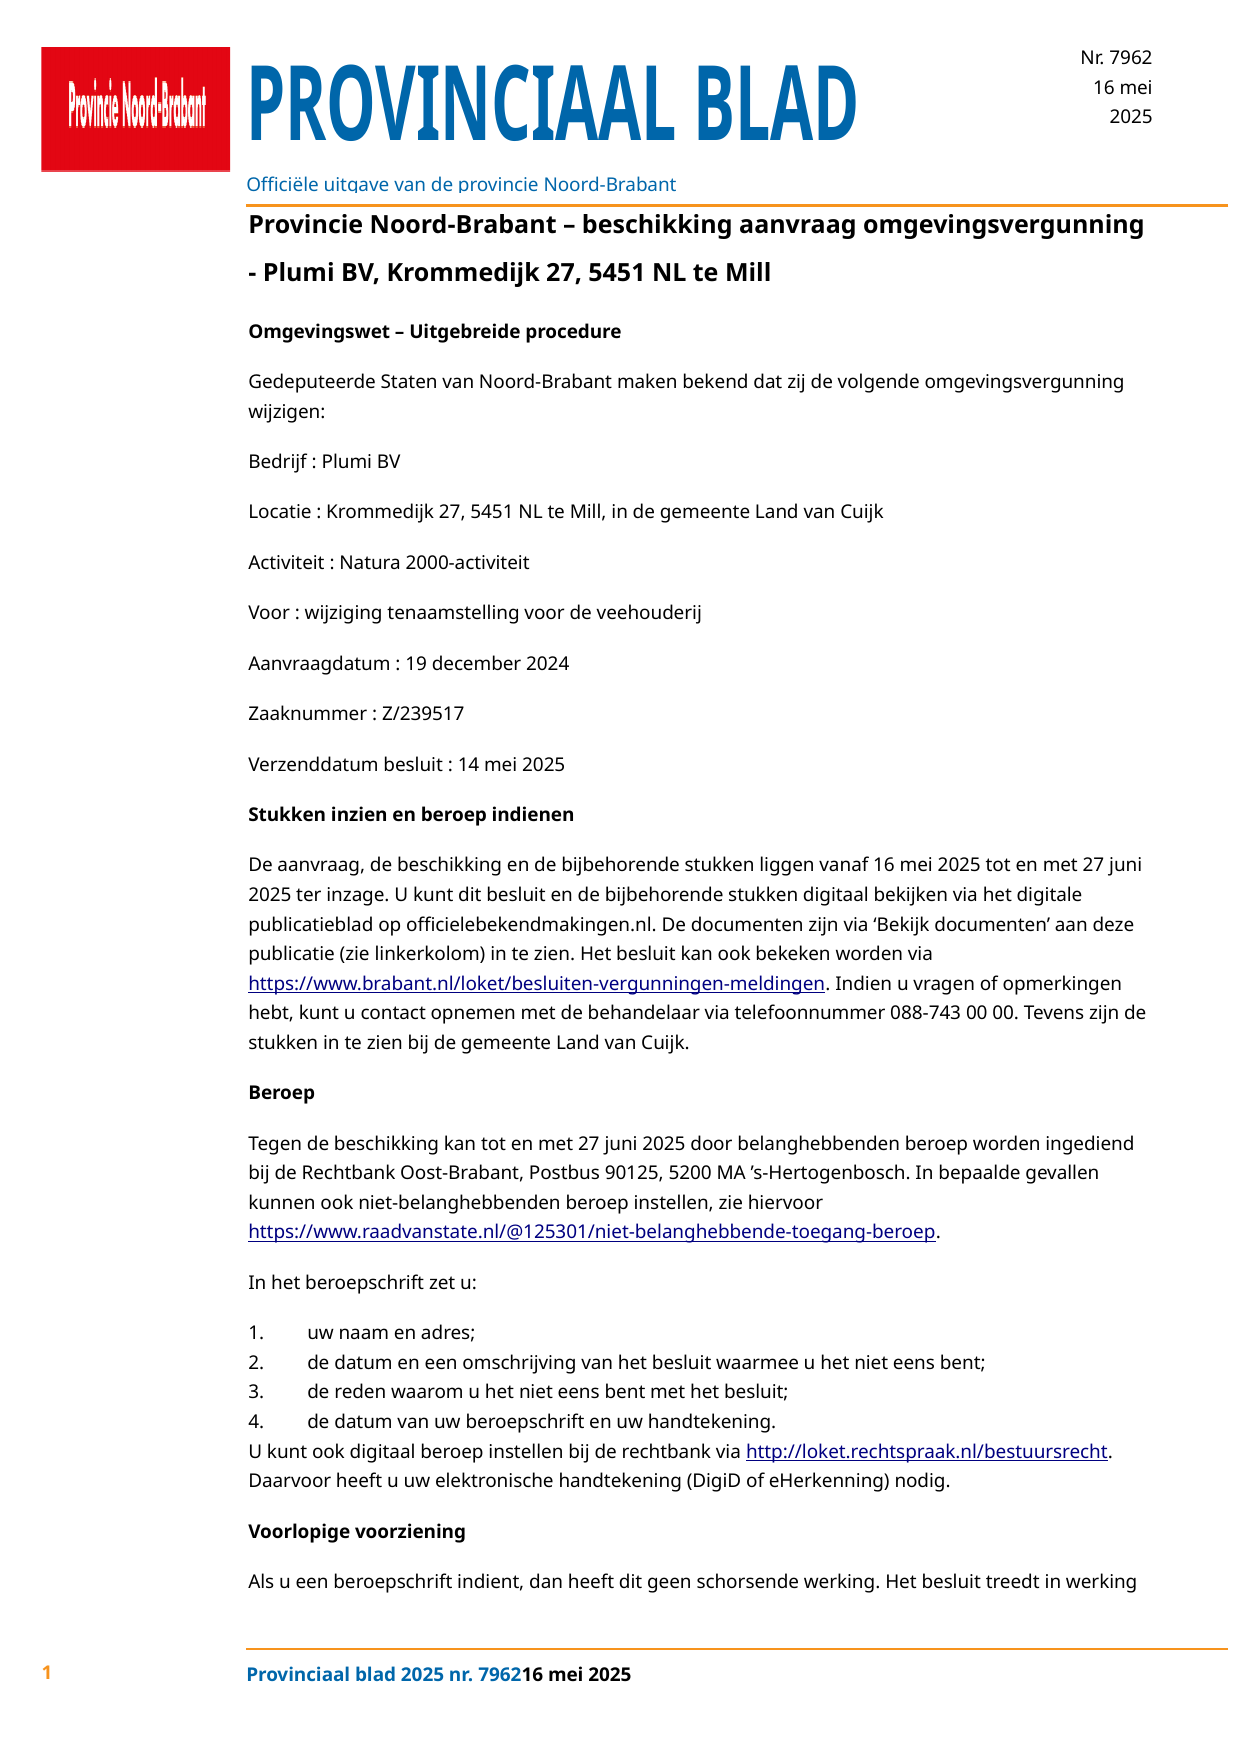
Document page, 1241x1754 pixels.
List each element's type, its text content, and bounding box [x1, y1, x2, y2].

list de reden waarom u het niet eens bent met het besluit; [248, 1379, 1152, 1404]
text Voor : wijziging tenaamstelling voor de veehouderij [248, 599, 1152, 625]
text Beroep [248, 1079, 1152, 1105]
list de datum en een omschrijving van het besluit waarmee u het niet eens bent; [248, 1349, 1152, 1375]
text Locatie : Krommedijk 27, 5451 NL te Mill, in de gemeente Land van Cuijk [248, 499, 1152, 524]
text De aanvraag, de beschikking en de bijbehorende stukken liggen vanaf 16 mei 2025 tot en met 27 juni 2025 ter inzage. U kunt dit besluit en de bijbehorende stukken digitaal bekijken via het digitale publicatieblad op officielebekendmakingen.nl. De documenten zijn via ‘Bekijk documenten’ aan deze publicatie (zie linkerkolom) in te zien. Het besluit kan ook bekeken worden via https://www.brabant.nl/loket/besluiten-vergunningen-meldingen. Indien u vragen of opmerkingen hebt, kunt u contact opnemen met de behandelaar via telefoonnummer 088-743 00 00. Tevens zijn de stukken in te zien bij de gemeente Land van Cuijk. [248, 852, 1152, 1055]
text Aanvraagdatum : 19 december 2024 [248, 650, 1152, 676]
picture [41, 47, 231, 172]
text U kunt ook digitaal beroep instellen bij de rechtbank via http://loket.rechtspraak.nl/bestuursrecht. Daarvoor heeft u uw elektronische handtekening (DigiD of eHerkenning) nodig. [248, 1438, 1152, 1493]
text Gedeputeerde Staten van Noord-Brabant maken bekend dat zij de volgende omgevingsvergunning wijzigen: [248, 368, 1152, 424]
text In het beroepschrift zet u: [248, 1269, 1152, 1295]
text Bedrijf : Plumi BV [248, 448, 1152, 474]
text Activiteit : Natura 2000-activiteit [248, 549, 1152, 575]
text Stukken inzien en beroep indienen [248, 801, 1152, 827]
list de datum van uw beroepschrift en uw handtekening. [248, 1408, 1152, 1434]
text Verzenddatum besluit : 14 mei 2025 [248, 751, 1152, 777]
list uw naam en adres; [248, 1319, 1152, 1345]
text Provincie Noord-Brabant – beschikking aanvraag omgevingsvergunning - Plumi BV, Krommedijk 27, 5451 NL te Mill [248, 207, 1152, 288]
text Tegen de beschikking kan tot en met 27 juni 2025 door belanghebbenden beroep worden ingediend bij de Rechtbank Oost-Brabant, Postbus 90125, 5200 MA ’s-Hertogenbosch. In bepaalde gevallen kunnen ook niet-belanghebbenden beroep instellen, zie hiervoor https://www.raadvanstate.nl/@125301/niet-belanghebbende-toegang-beroep. [248, 1130, 1152, 1244]
text Voorlopige voorziening [248, 1518, 1152, 1544]
text Als u een beroepschrift indient, dan heeft dit geen schorsende werking. Het besluit treedt in werking [248, 1568, 1152, 1594]
text Omgevingswet – Uitgebreide procedure [248, 318, 1152, 344]
text Zaaknummer : Z/239517 [248, 700, 1152, 726]
